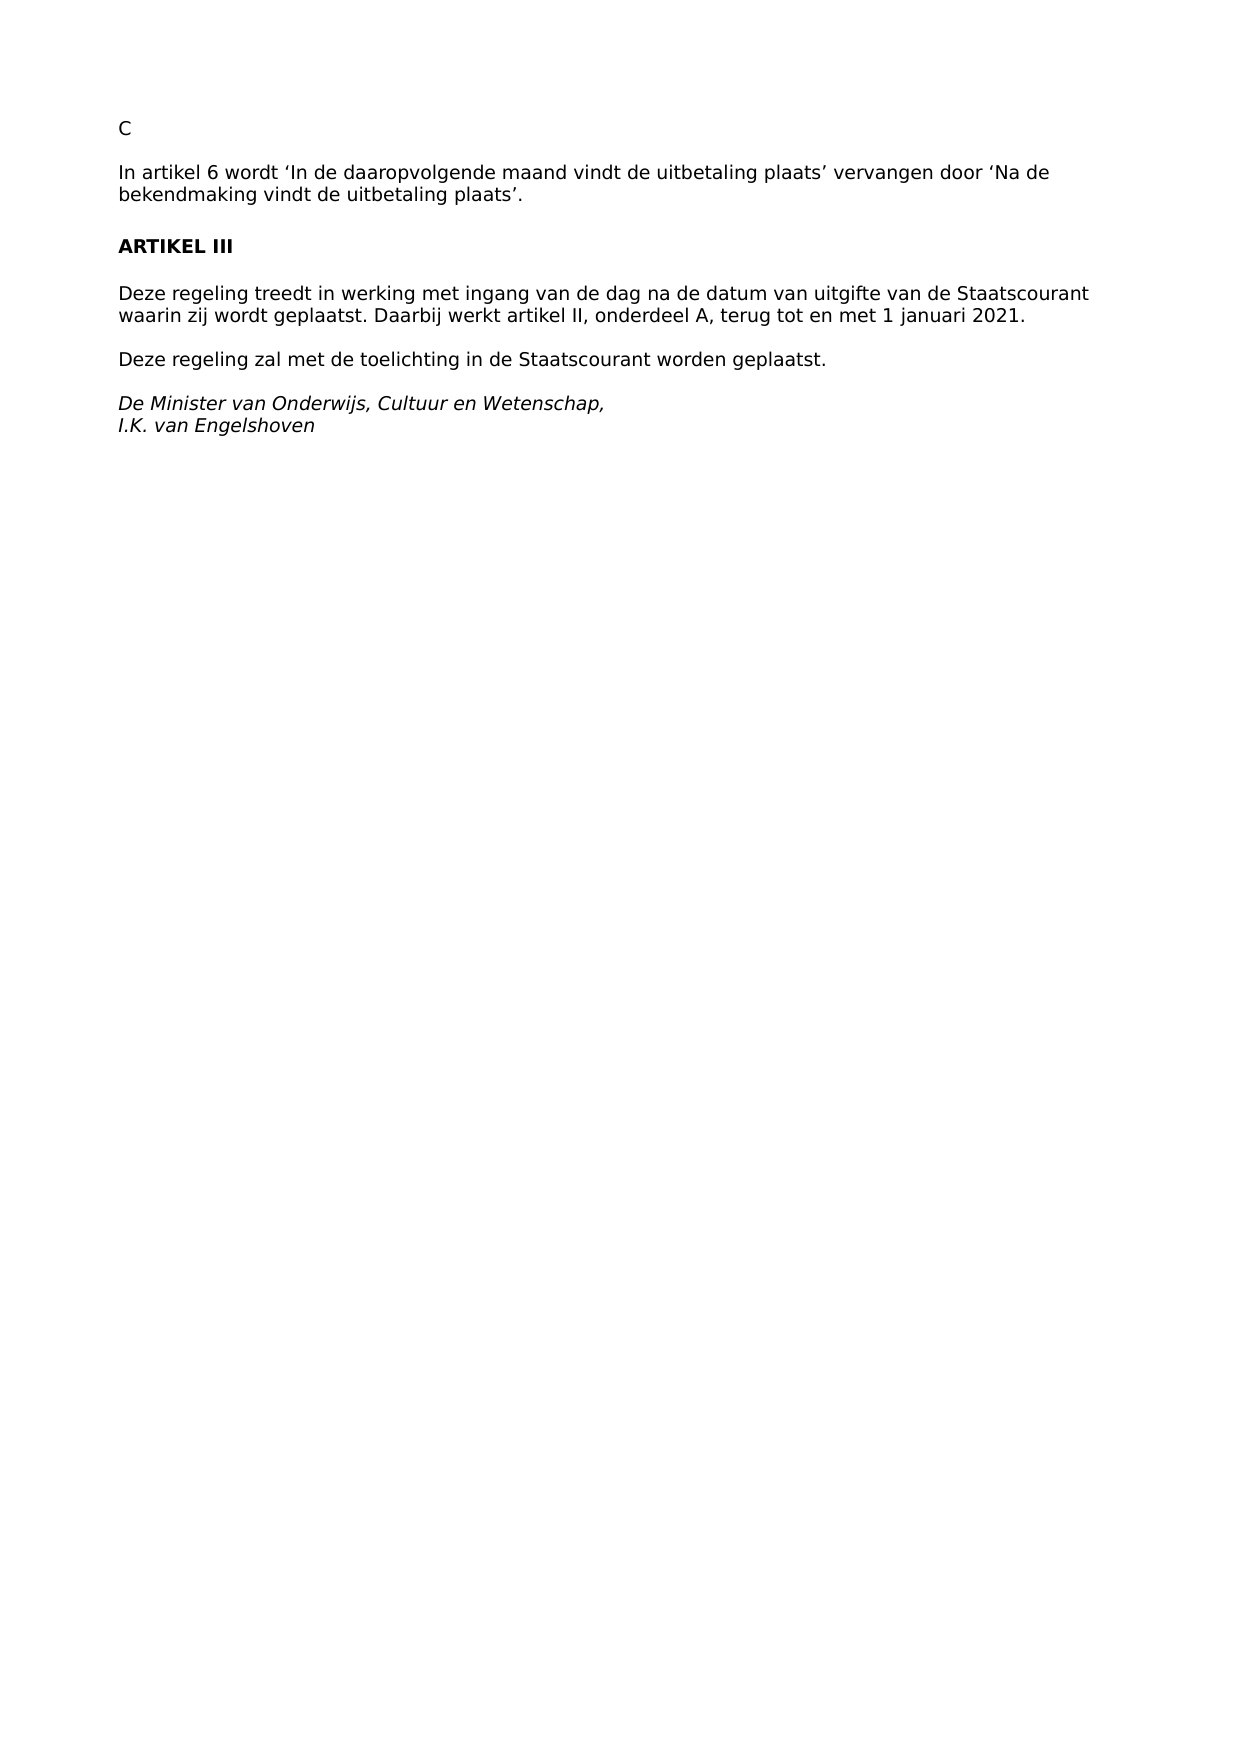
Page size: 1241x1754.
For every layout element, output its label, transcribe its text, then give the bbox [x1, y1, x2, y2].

subtitle ARTIKEL III [118, 236, 1122, 258]
text Deze regeling zal met de toelichting in de Staatscourant worden geplaatst. [118, 349, 1122, 371]
text De Minister van Onderwijs, Cultuur en Wetenschap, I.K. van Engelshoven [118, 393, 1122, 437]
text C [118, 118, 1122, 140]
text In artikel 6 wordt ‘In de daaropvolgende maand vindt de uitbetaling plaats’ vervangen door ‘Na de bekendmaking vindt de uitbetaling plaats’. [118, 162, 1122, 206]
text Deze regeling treedt in werking met ingang van de dag na de datum van uitgifte van de Staatscourant waarin zij wordt geplaatst. Daarbij werkt artikel II, onderdeel A, terug tot en met 1 januari 2021. [118, 283, 1122, 327]
